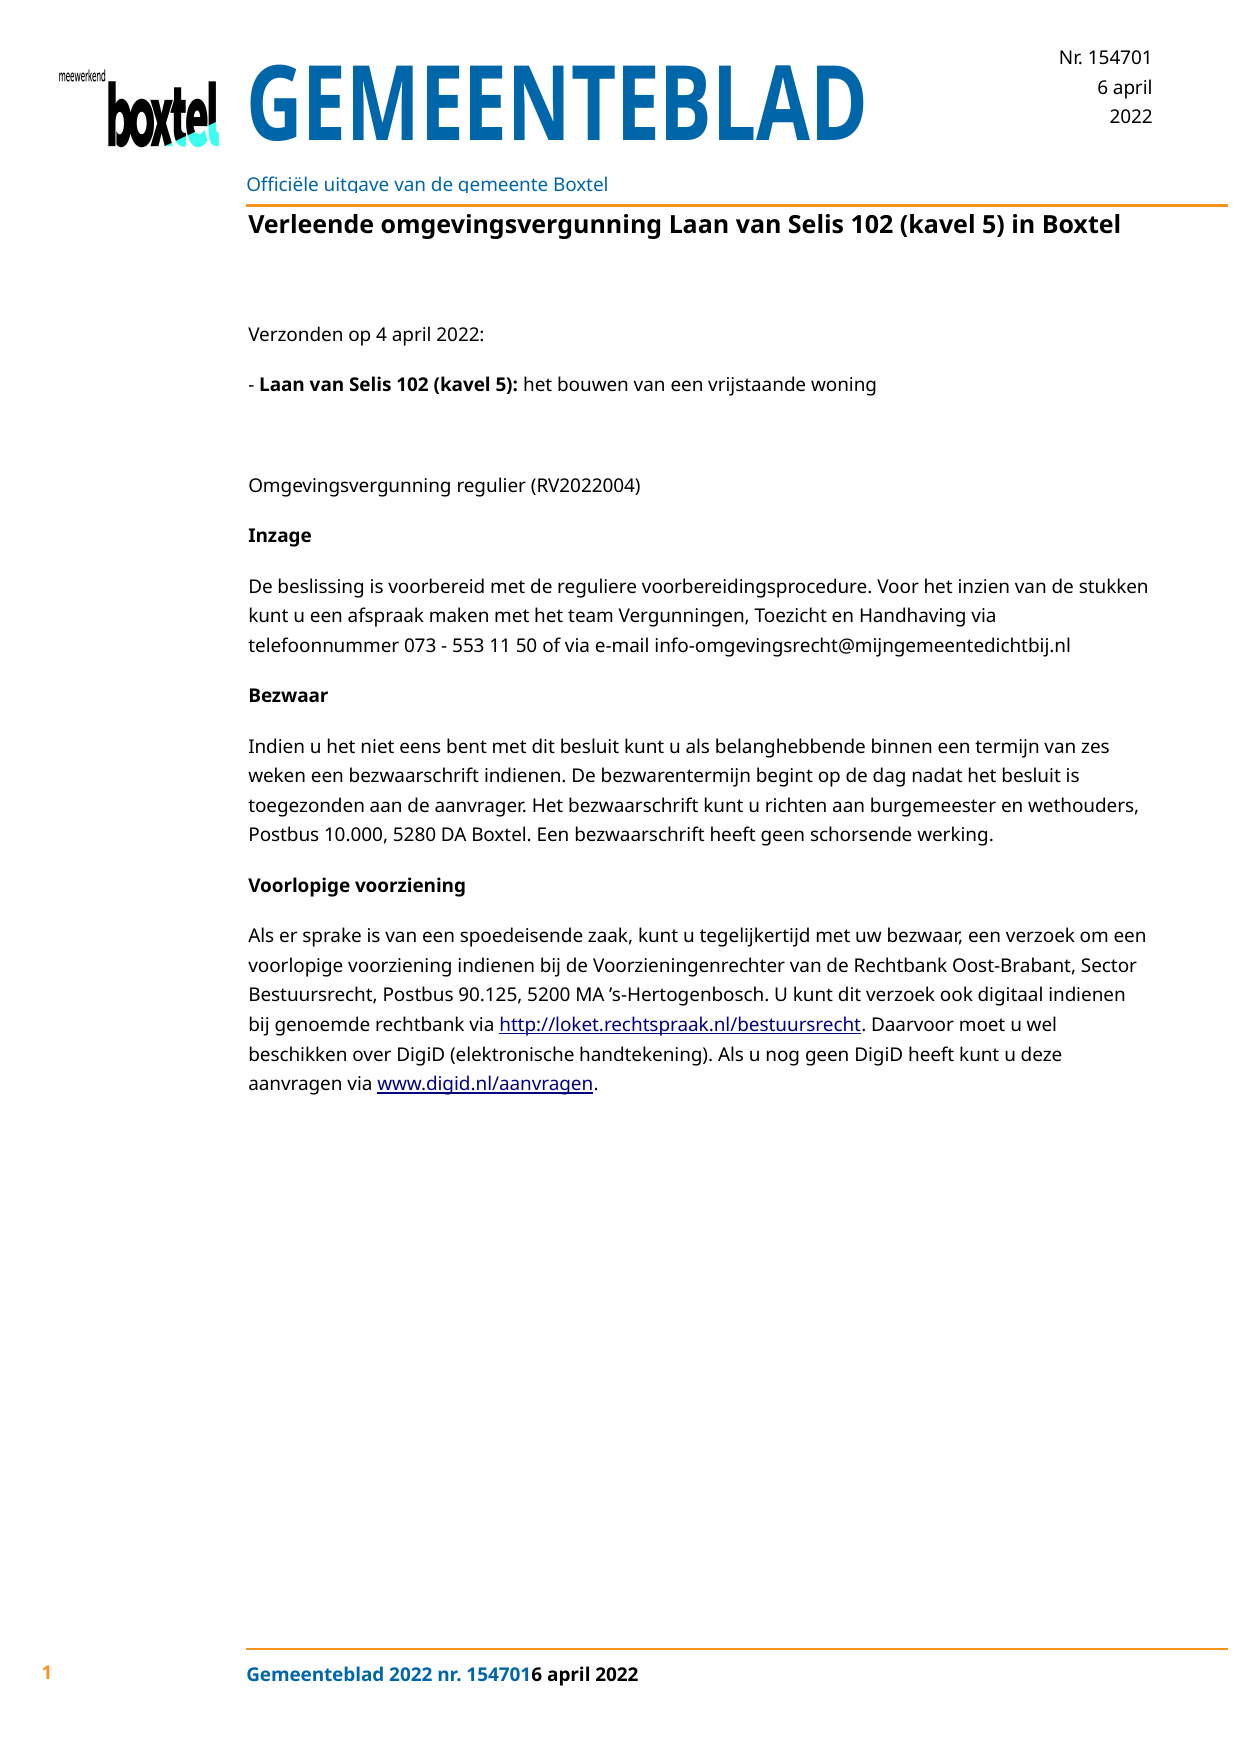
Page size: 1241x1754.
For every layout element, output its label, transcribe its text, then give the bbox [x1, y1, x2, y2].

text Omgevingsvergunning regulier (RV2022004) [248, 472, 1152, 498]
text Voorlopige voorziening [248, 872, 1152, 898]
picture [41, 47, 231, 172]
text Verzonden op 4 april 2022: [248, 321, 1152, 346]
text Bezwaar [248, 682, 1152, 708]
text Inzage [248, 522, 1152, 548]
text Verleende omgevingsvergunning Laan van Selis 102 (kavel 5) in Boxtel [248, 207, 1152, 241]
text De beslissing is voorbereid met de reguliere voorbereidingsprocedure. Voor het inzien van de stukken kunt u een afspraak maken met het team Vergunningen, Toezicht en Handhaving via telefoonnummer 073 - 553 11 50 of via e-mail info-omgevingsrecht@mijngemeentedichtbij.nl [248, 573, 1152, 658]
text Als er sprake is van een spoedeisende zaak, kunt u tegelijkertijd met uw bezwaar, een verzoek om een voorlopige voorziening indienen bij de Voorzieningenrechter van de Rechtbank Oost-Brabant, Sector Bestuursrecht, Postbus 90.125, 5200 MA ’s-Hertogenbosch. U kunt dit verzoek ook digitaal indienen bij genoemde rechtbank via http://loket.rechtspraak.nl/bestuursrecht. Daarvoor moet u wel beschikken over DigiD (elektronische handtekening). Als u nog geen DigiD heeft kunt u deze aanvragen via www.digid.nl/aanvragen. [248, 922, 1152, 1096]
text Indien u het niet eens bent met dit besluit kunt u als belanghebbende binnen een termijn van zes weken een bezwaarschrift indienen. De bezwarentermijn begint op de dag nadat het besluit is toegezonden aan de aanvrager. Het bezwaarschrift kunt u richten aan burgemeester en wethouders, Postbus 10.000, 5280 DA Boxtel. Een bezwaarschrift heeft geen schorsende werking. [248, 733, 1152, 847]
text - Laan van Selis 102 (kavel 5): het bouwen van een vrijstaande woning [248, 371, 1152, 397]
